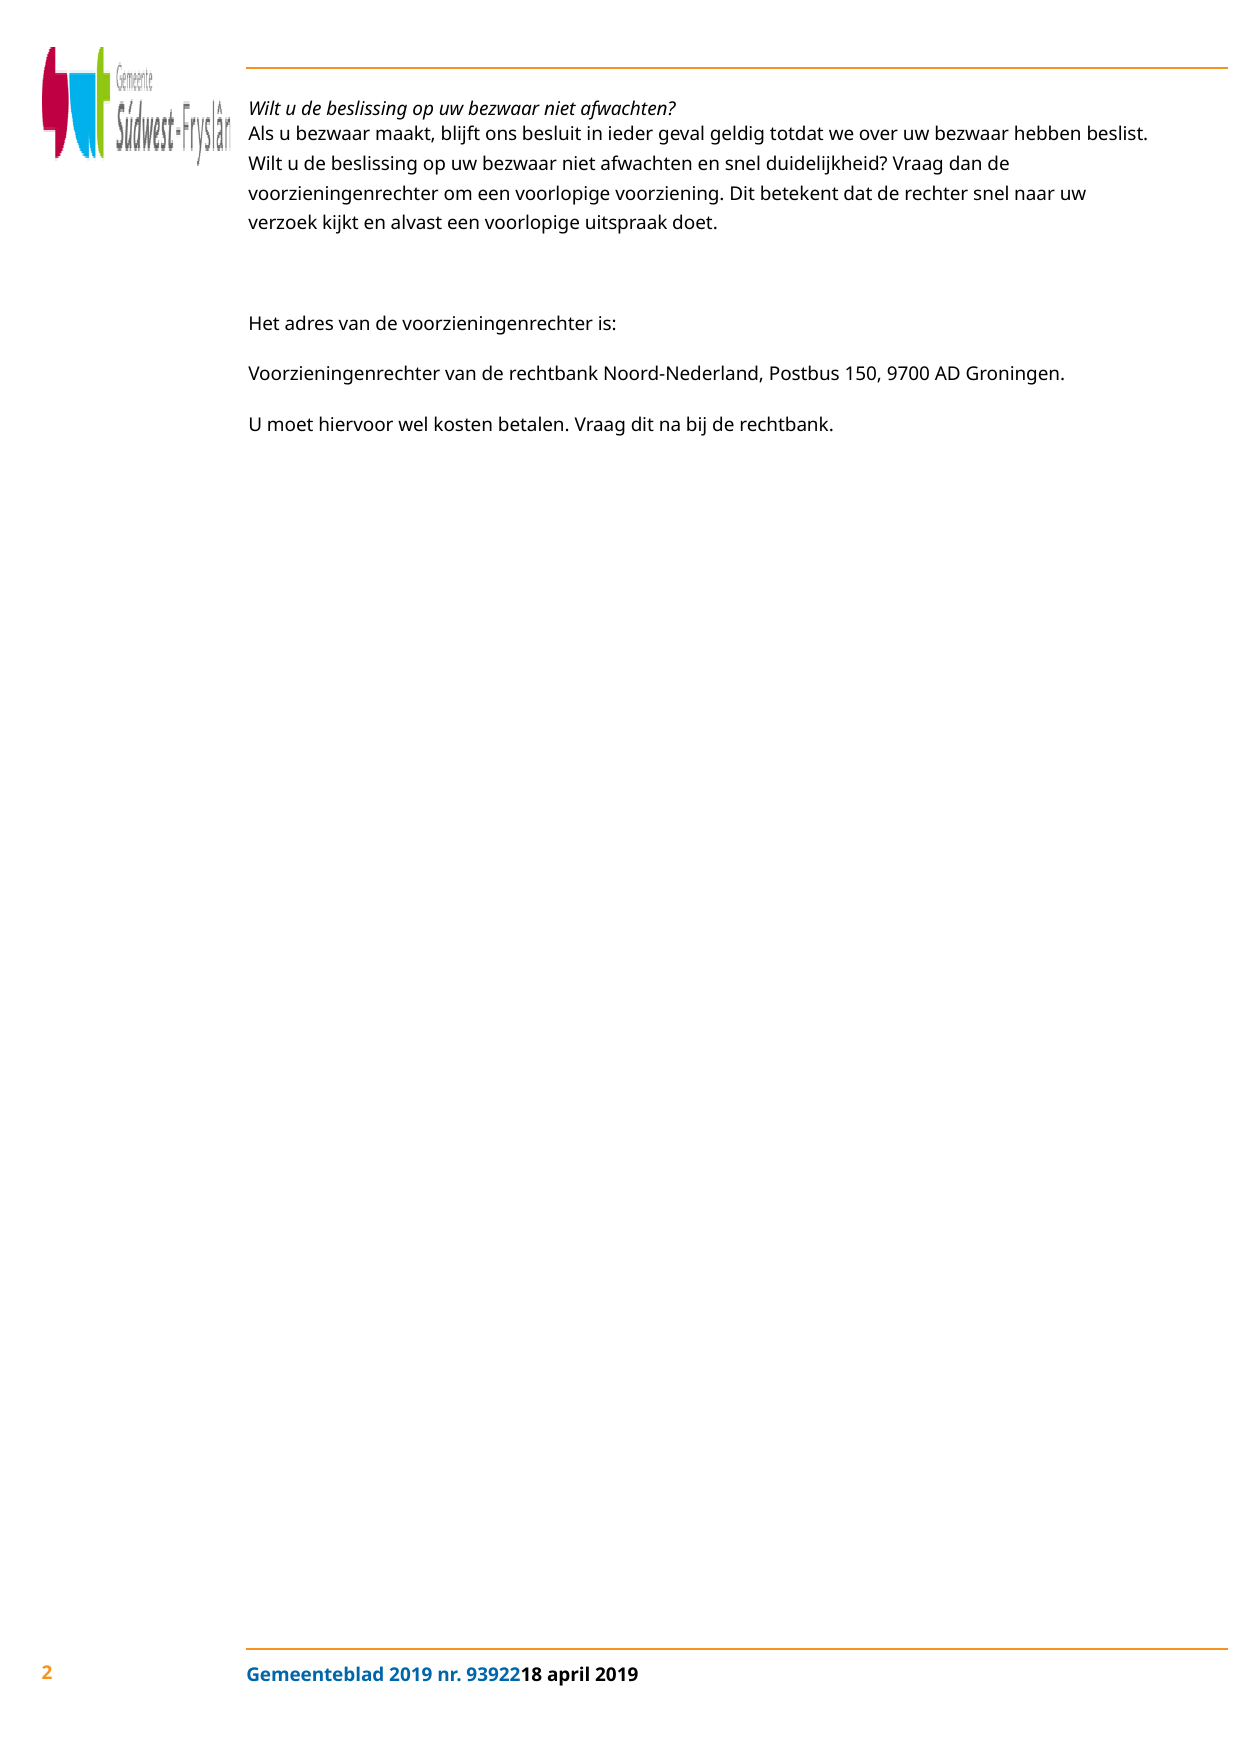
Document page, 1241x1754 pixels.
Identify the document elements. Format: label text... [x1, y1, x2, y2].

text Het adres van de voorzieningenrechter is: [248, 310, 1152, 336]
text Wilt u de beslissing op uw bezwaar niet afwachten? [248, 95, 1152, 121]
text U moet hiervoor wel kosten betalen. Vraag dit na bij de rechtbank. [248, 411, 1152, 437]
picture [41, 47, 231, 172]
text Voorzieningenrechter van de rechtbank Noord-Nederland, Postbus 150, 9700 AD Groningen. [248, 361, 1152, 386]
text Als u bezwaar maakt, blijft ons besluit in ieder geval geldig totdat we over uw bezwaar hebben beslist. Wilt u de beslissing op uw bezwaar niet afwachten en snel duidelijkheid? Vraag dan de voorzieningenrechter om een voorlopige voorziening. Dit betekent dat de rechter snel naar uw verzoek kijkt en alvast een voorlopige uitspraak doet. [248, 121, 1152, 235]
